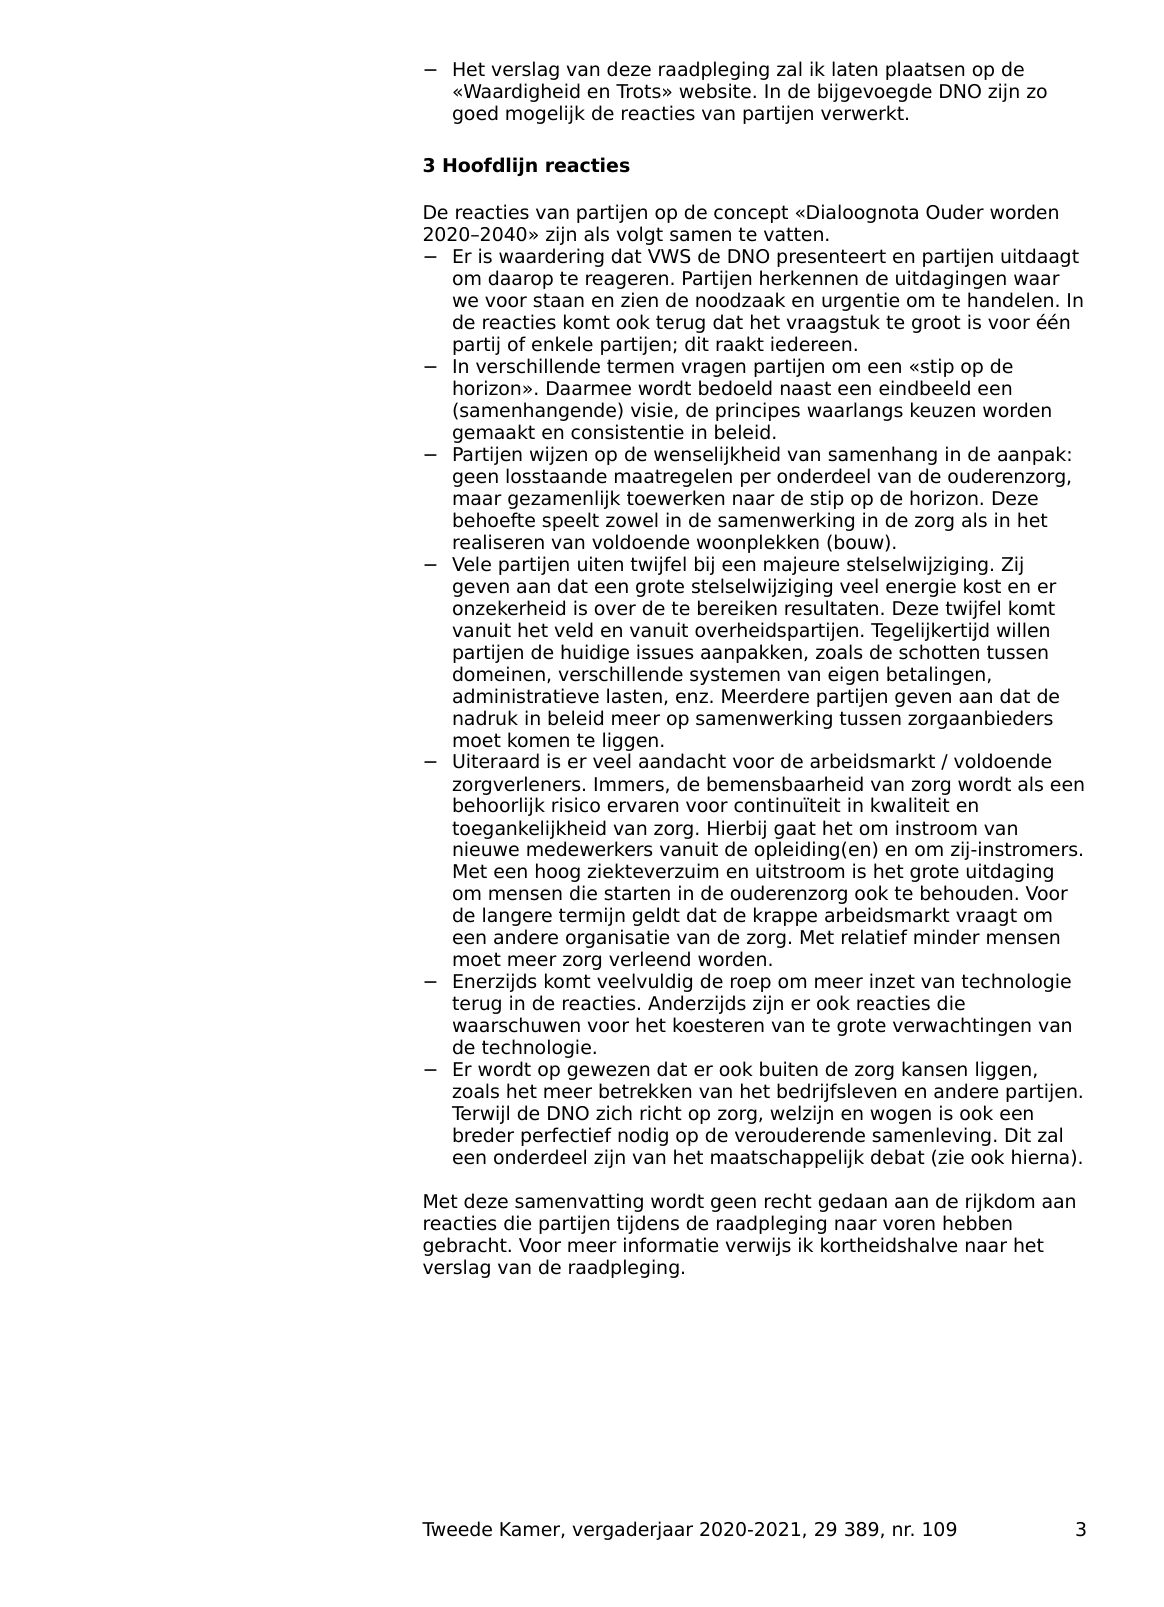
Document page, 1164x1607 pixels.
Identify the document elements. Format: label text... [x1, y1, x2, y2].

text − Partijen wijzen op de wenselijkheid van samenhang in de aanpak: geen losstaande maatregelen per onderdeel van de ouderenzorg, maar gezamenlijk toewerken naar de stip op de horizon. Deze behoefte speelt zowel in de samenwerking in de zorg als in het realiseren van voldoende woonplekken (bouw). [422, 444, 1087, 554]
text De reacties van partijen op de concept «Dialoognota Ouder worden 2020–2040» zijn als volgt samen te vatten. [422, 202, 1087, 246]
text − In verschillende termen vragen partijen om een «stip op de horizon». Daarmee wordt bedoeld naast een eindbeeld een (samenhangende) visie, de principes waarlangs keuzen worden gemaakt en consistentie in beleid. [422, 356, 1087, 444]
text Met deze samenvatting wordt geen recht gedaan aan de rijkdom aan reacties die partijen tijdens de raadpleging naar voren hebben gebracht. Voor meer informatie verwijs ik kortheidshalve naar het verslag van de raadpleging. [422, 1191, 1087, 1279]
text − Er wordt op gewezen dat er ook buiten de zorg kansen liggen, zoals het meer betrekken van het bedrijfsleven en andere partijen. Terwijl de DNO zich richt op zorg, welzijn en wogen is ook een breder perfectief nodig op de verouderende samenleving. Dit zal een onderdeel zijn van het maatschappelijk debat (zie ook hierna). [422, 1059, 1087, 1169]
text − Het verslag van deze raadpleging zal ik laten plaatsen op de «Waardigheid en Trots» website. In de bijgevoegde DNO zijn zo goed mogelijk de reacties van partijen verwerkt. [422, 59, 1087, 125]
text − Er is waardering dat VWS de DNO presenteert en partijen uitdaagt om daarop te reageren. Partijen herkennen de uitdagingen waar we voor staan en zien de noodzaak en urgentie om te handelen. In de reacties komt ook terug dat het vraagstuk te groot is voor één partij of enkele partijen; dit raakt iedereen. [422, 246, 1087, 356]
text − Vele partijen uiten twijfel bij een majeure stelselwijziging. Zij geven aan dat een grote stelselwijziging veel energie kost en er onzekerheid is over de te bereiken resultaten. Deze twijfel komt vanuit het veld en vanuit overheidspartijen. Tegelijkertijd willen partijen de huidige issues aanpakken, zoals de schotten tussen domeinen, verschillende systemen van eigen betalingen, administratieve lasten, enz. Meerdere partijen geven aan dat de nadruk in beleid meer op samenwerking tussen zorgaanbieders moet komen te liggen. [422, 554, 1087, 751]
subtitle 3 Hoofdlijn reacties [422, 155, 1087, 177]
text − Uiteraard is er veel aandacht voor de arbeidsmarkt / voldoende zorgverleners. Immers, de bemensbaarheid van zorg wordt als een behoorlijk risico ervaren voor continuïteit in kwaliteit en toegankelijkheid van zorg. Hierbij gaat het om instroom van nieuwe medewerkers vanuit de opleiding(en) en om zij-instromers. Met een hoog ziekteverzuim en uitstroom is het grote uitdaging om mensen die starten in de ouderenzorg ook te behouden. Voor de langere termijn geldt dat de krappe arbeidsmarkt vraagt om een andere organisatie van de zorg. Met relatief minder mensen moet meer zorg verleend worden. [422, 751, 1087, 971]
text − Enerzijds komt veelvuldig de roep om meer inzet van technologie terug in de reacties. Anderzijds zijn er ook reacties die waarschuwen voor het koesteren van te grote verwachtingen van de technologie. [422, 971, 1087, 1059]
